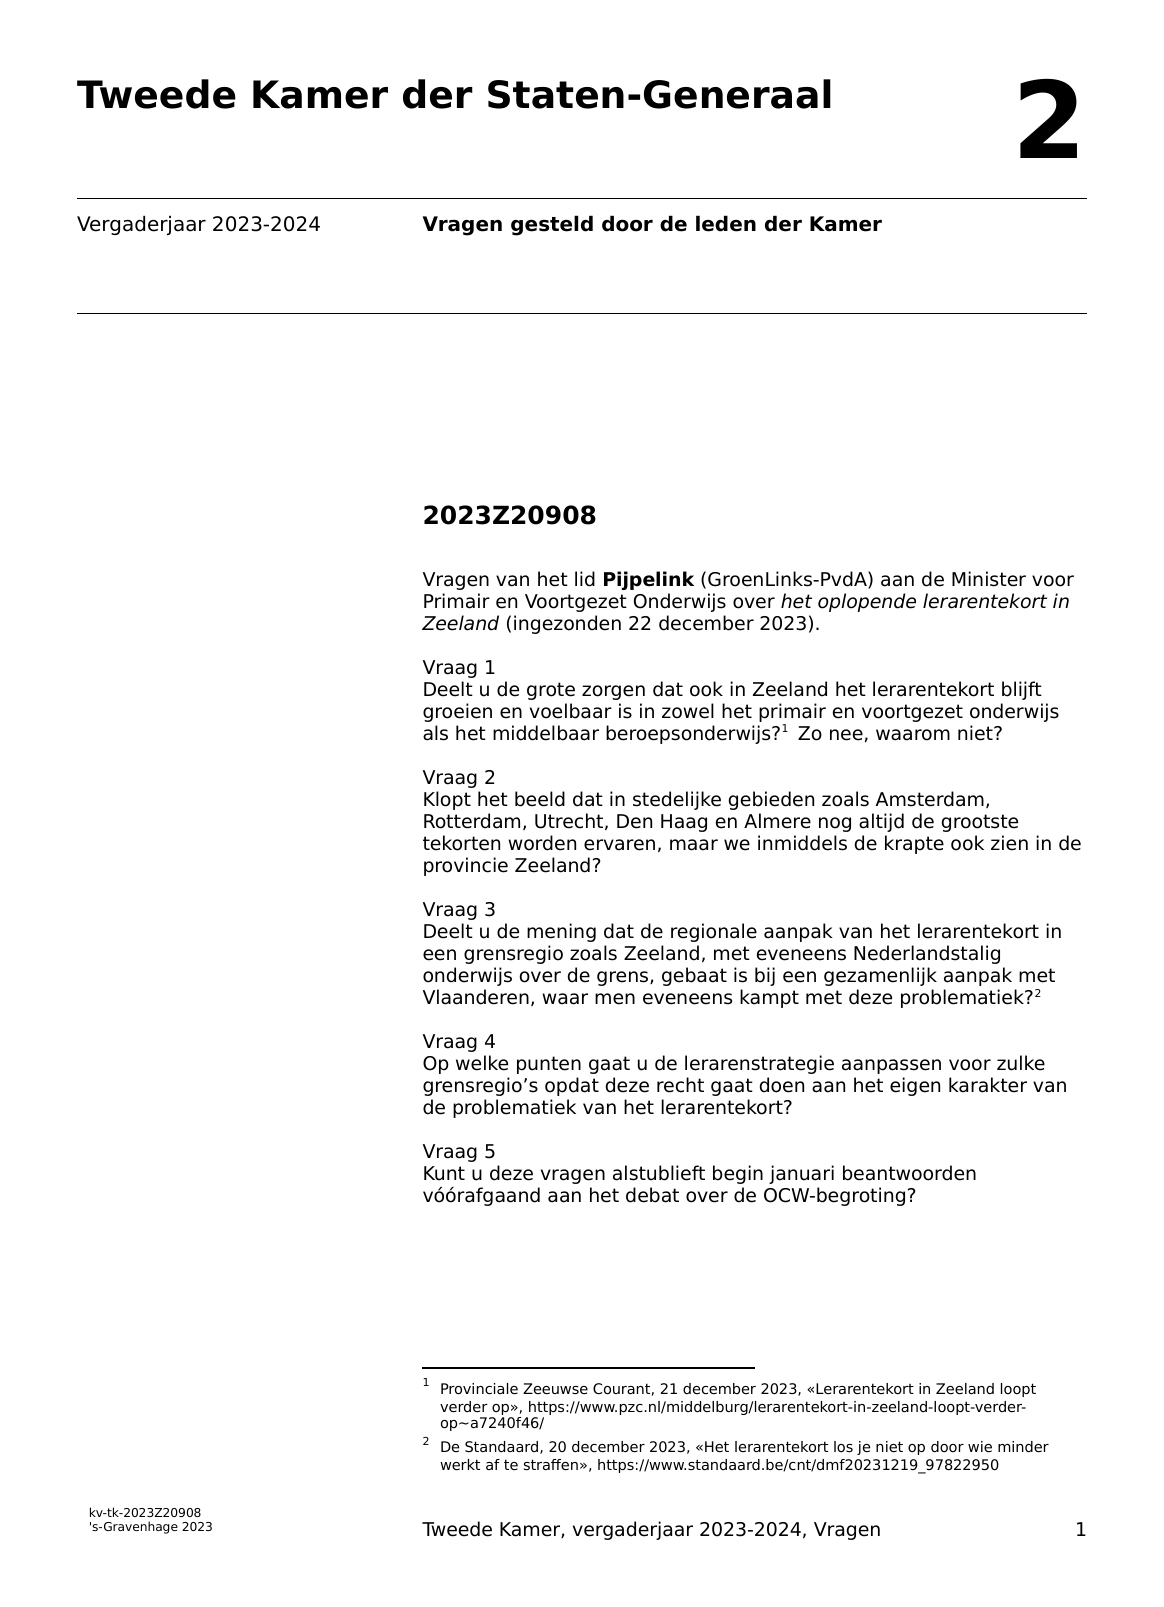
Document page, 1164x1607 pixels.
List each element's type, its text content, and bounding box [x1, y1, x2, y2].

table_header 2 [886, 59, 1087, 198]
text Klopt het beeld dat in stedelijke gebieden zoals Amsterdam, Rotterdam, Utrecht, Den Haag en Almere nog altijd de grootste tekorten worden ervaren, maar we inmiddels de krapte ook zien in de provincie Zeeland? [422, 789, 1087, 877]
text Kunt u deze vragen alstublieft begin januari beantwoorden vóórafgaand aan het debat over de OCW-begroting? [422, 1163, 1087, 1207]
text Vraag 4 [422, 1031, 1087, 1053]
text Vraag 3 [422, 899, 1087, 921]
text Op welke punten gaat u de lerarenstrategie aanpassen voor zulke grensregio’s opdat deze recht gaat doen aan het eigen karakter van de problematiek van het lerarentekort? [422, 1053, 1087, 1119]
text Provinciale Zeeuwse Courant, 21 december 2023, «Lerarentekort in Zeeland loopt verder op», https://www.pzc.nl/middelburg/lerarentekort-in-zeeland-loopt-verder-op~a7240f46/ [422, 1377, 1087, 1432]
text kv-tk-2023Z20908 [88, 1506, 323, 1520]
text 2023Z20908 [422, 501, 1087, 531]
text Vraag 5 [422, 1141, 1087, 1163]
text Deelt u de grote zorgen dat ook in Zeeland het lerarentekort blijft groeien en voelbaar is in zowel het primair en voortgezet onderwijs als het middelbaar beroepsonderwijs? Zo nee, waarom niet? [422, 679, 1087, 745]
table_header Tweede Kamer der Staten-Generaal [77, 59, 886, 198]
text Vraag 2 [422, 767, 1087, 789]
text Deelt u de mening dat de regionale aanpak van het lerarentekort in een grensregio zoals Zeeland, met eveneens Nederlandstalig onderwijs over de grens, gebaat is bij een gezamenlijk aanpak met Vlaanderen, waar men eveneens kampt met deze problematiek? [422, 921, 1087, 1009]
text De Standaard, 20 december 2023, «Het lerarentekort los je niet op door wie minder werkt af te straffen», https://www.standaard.be/cnt/dmf20231219_97822950 [422, 1435, 1087, 1474]
text Vraag 1 [422, 657, 1087, 679]
text Vragen van het lid Pijpelink (GroenLinks-PvdA) aan de Minister voor Primair en Voortgezet Onderwijs over het oplopende lerarentekort in Zeeland (ingezonden 22 december 2023). [422, 569, 1087, 635]
text 's-Gravenhage 2023 [88, 1520, 323, 1534]
table_cell Vergaderjaar 2023-2024 [77, 199, 422, 313]
table_cell Vragen gesteld door de leden der Kamer [422, 199, 1087, 313]
